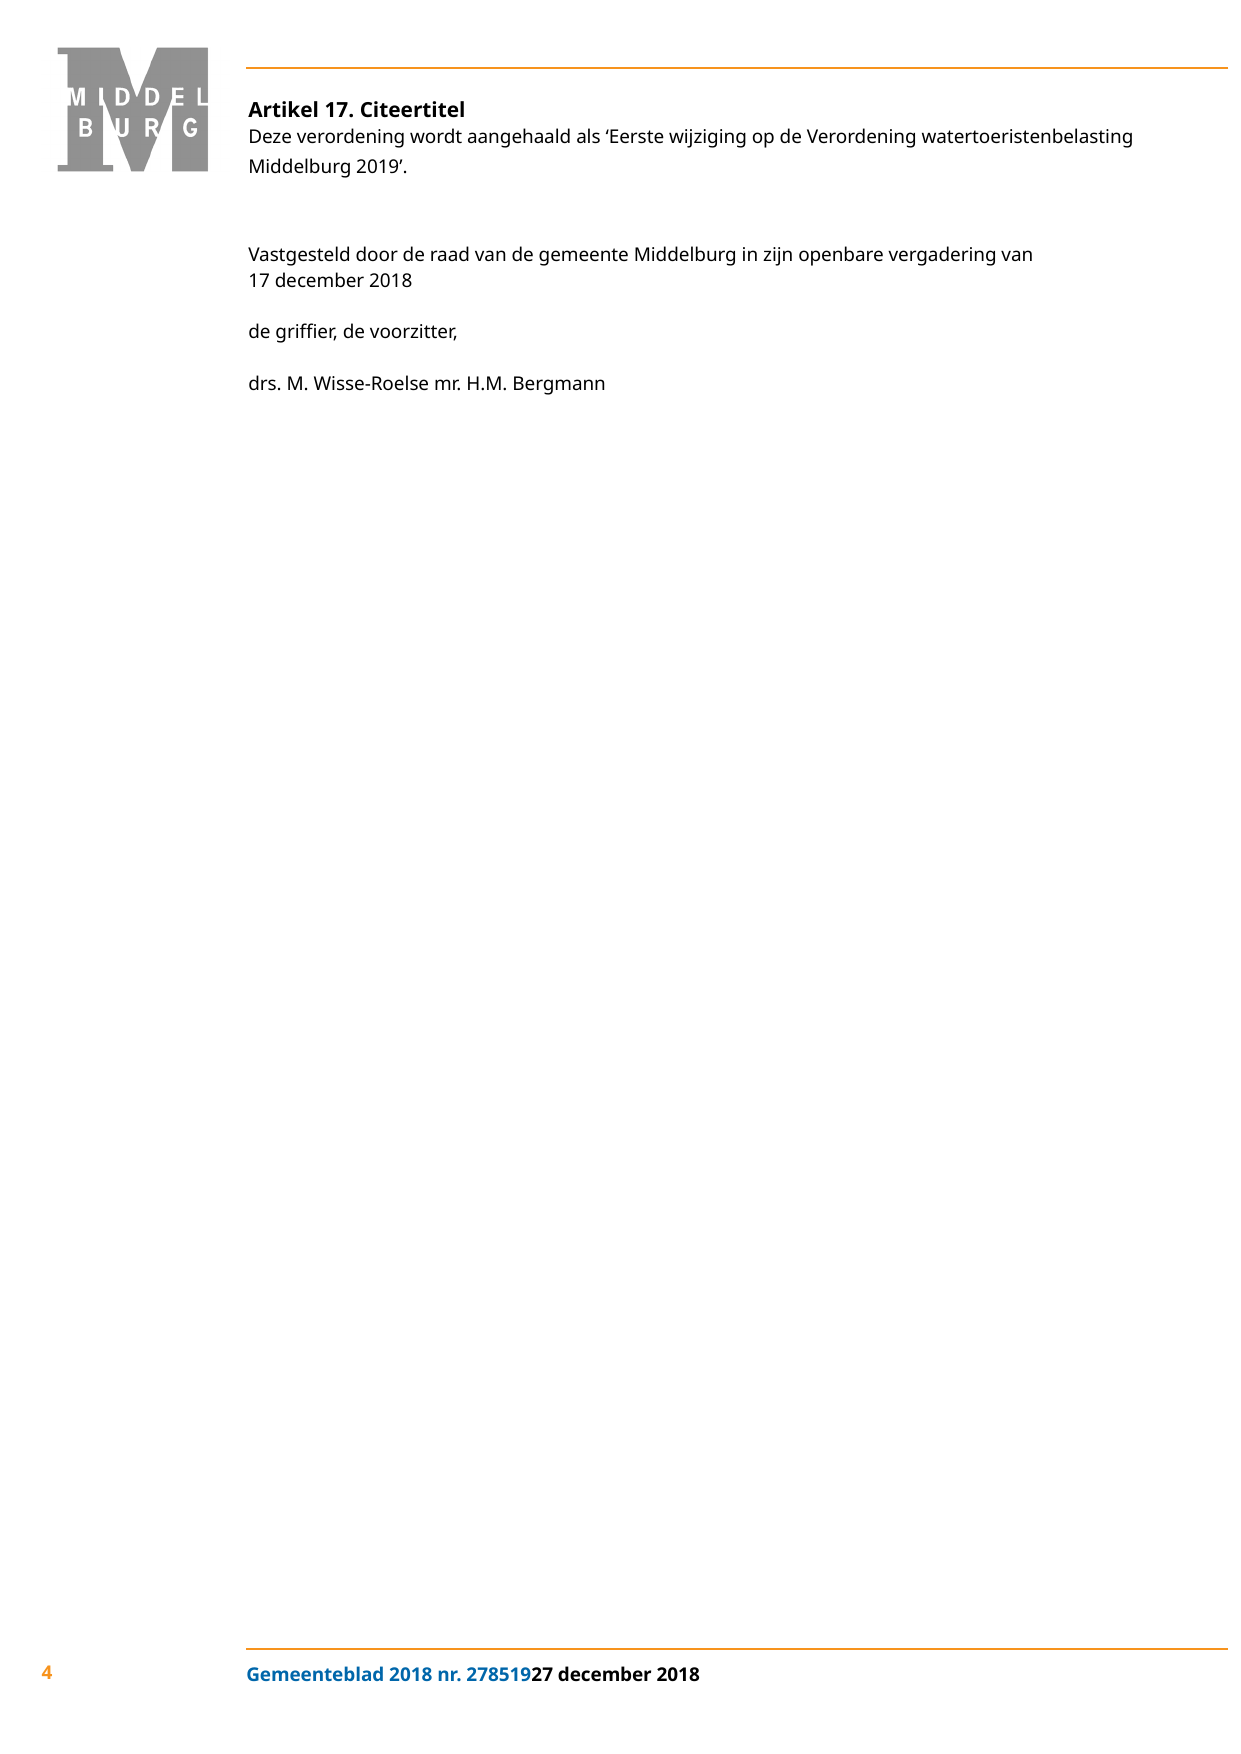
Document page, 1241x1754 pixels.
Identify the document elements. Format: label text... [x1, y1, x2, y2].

text Artikel 17. Citeertitel [248, 95, 1152, 123]
text 17 december 2018 [248, 267, 1152, 293]
text Vastgesteld door de raad van de gemeente Middelburg in zijn openbare vergadering van [248, 242, 1152, 267]
text de griffier, de voorzitter, [248, 319, 1152, 344]
picture [41, 47, 231, 172]
text drs. M. Wisse-Roelse mr. H.M. Bergmann [248, 370, 1152, 396]
text Deze verordening wordt aangehaald als ‘Eerste wijziging op de Verordening watertoeristenbelasting Middelburg 2019’. [248, 123, 1152, 178]
